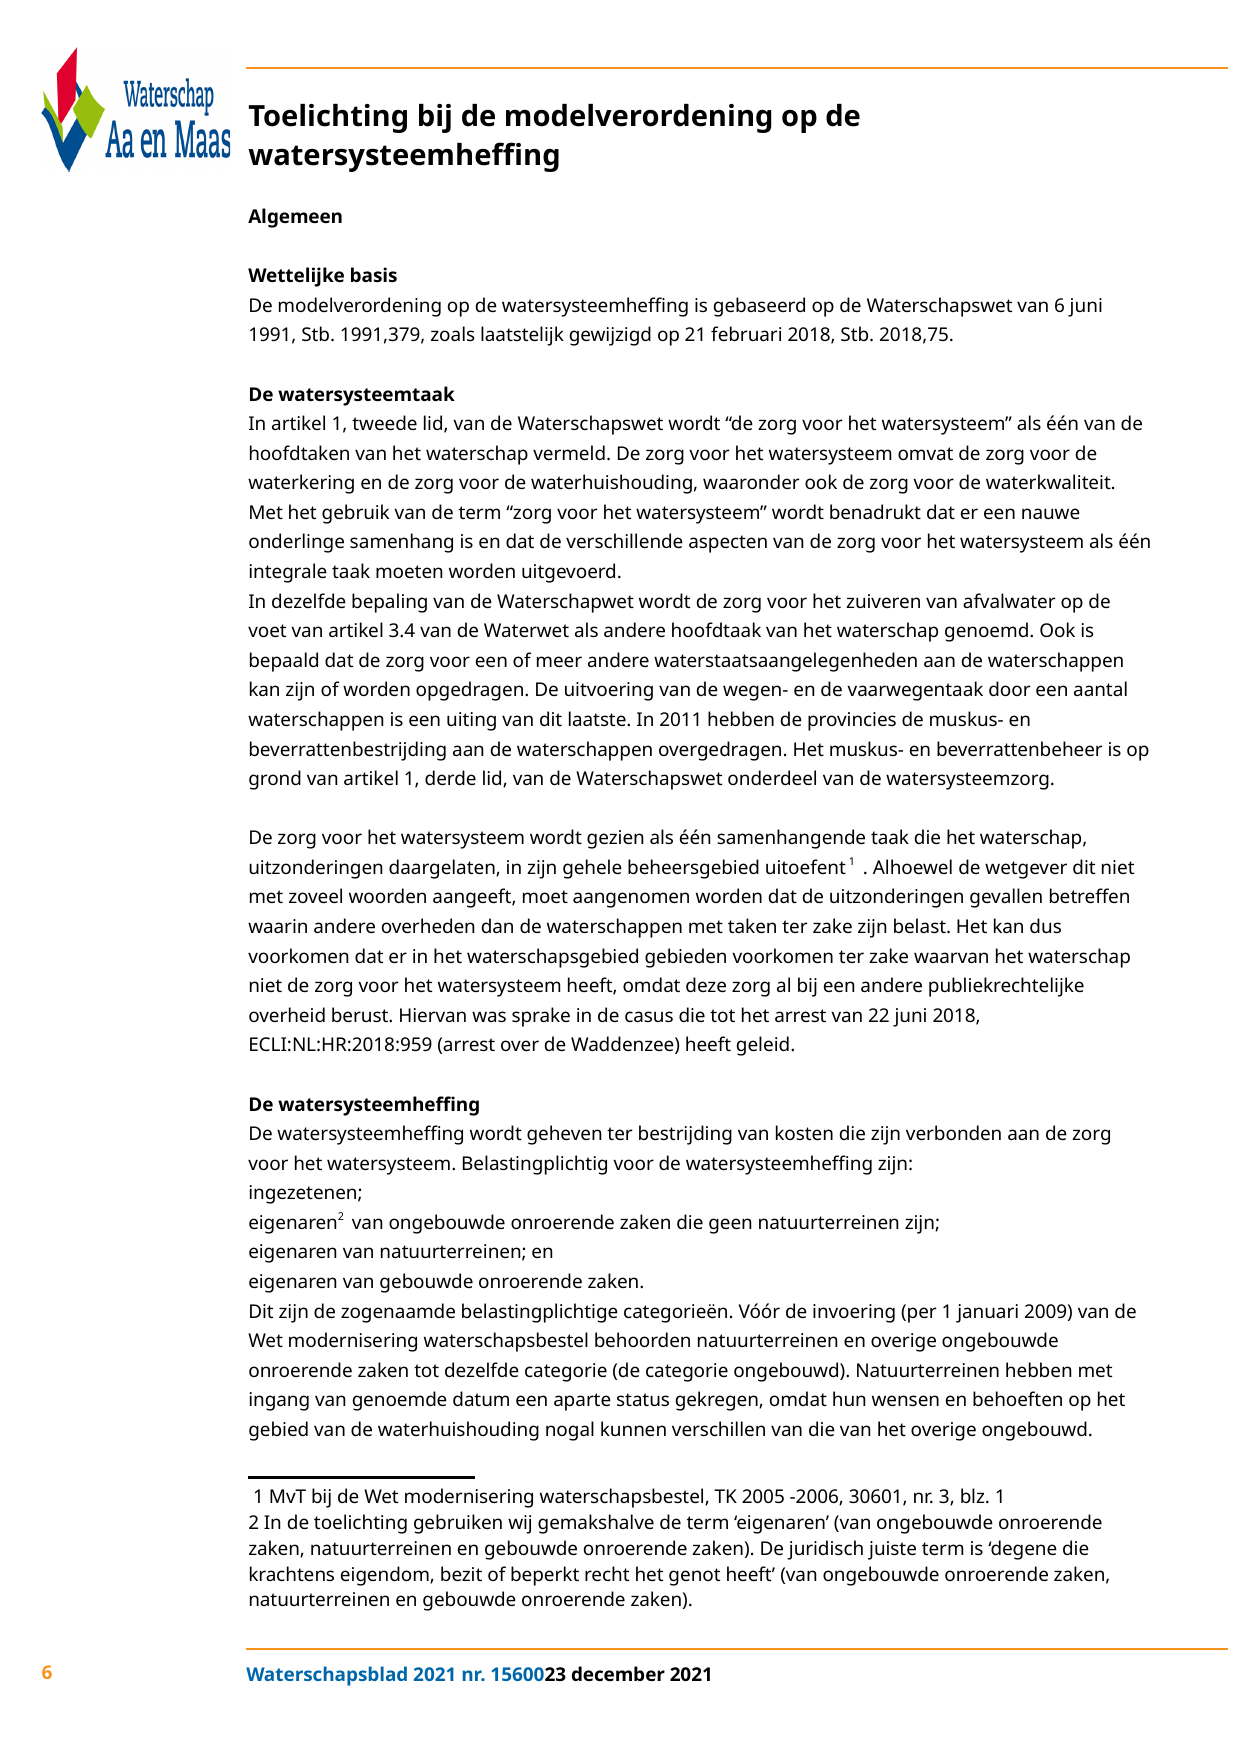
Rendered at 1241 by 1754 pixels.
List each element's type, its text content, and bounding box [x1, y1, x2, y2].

text eigenaren van natuurterreinen; en [248, 1239, 1152, 1264]
text Toelichting bij de modelverordening op de watersysteemheffing [248, 95, 1152, 174]
text In de toelichting gebruiken wij gemakshalve de term ‘eigenaren’ (van ongebouwde onroerende zaken, natuurterreinen en gebouwde onroerende zaken). De juridisch juiste term is ‘degene die krachtens eigendom, bezit of beperkt recht het genot heeft’ (van ongebouwde onroerende zaken, natuurterreinen en gebouwde onroerende zaken). [248, 1509, 1152, 1612]
text Dit zijn de zogenaamde belastingplichtige categorieën. Vóór de invoering (per 1 januari 2009) van de Wet modernisering waterschapsbestel behoorden natuurterreinen en overige ongebouwde onroerende zaken tot dezelfde categorie (de categorie ongebouwd). Natuurterreinen hebben met ingang van genoemde datum een aparte status gekregen, omdat hun wensen en behoeften op het gebied van de waterhuishouding nogal kunnen verschillen van die van het overige ongebouwd. [248, 1298, 1152, 1442]
text In artikel 1, tweede lid, van de Waterschapswet wordt “de zorg voor het watersysteem” als één van de hoofdtaken van het waterschap vermeld. De zorg voor het watersysteem omvat de zorg voor de waterkering en de zorg voor de waterhuishouding, waaronder ook de zorg voor de waterkwaliteit. Met het gebruik van de term “zorg voor het watersysteem” wordt benadrukt dat er een nauwe onderlinge samenhang is en dat de verschillende aspecten van de zorg voor het watersysteem als één integrale taak moeten worden uitgevoerd. [248, 410, 1152, 584]
text MvT bij de Wet modernisering waterschapsbestel, TK 2005 -2006, 30601, nr. 3, blz. 1 [248, 1483, 1152, 1509]
picture [41, 47, 231, 172]
text De zorg voor het watersysteem wordt gezien als één samenhangende taak die het waterschap, uitzonderingen daargelaten, in zijn gehele beheersgebied uitoefent . Alhoewel de wetgever dit niet met zoveel woorden aangeeft, moet aangenomen worden dat de uitzonderingen gevallen betreffen waarin andere overheden dan de waterschappen met taken ter zake zijn belast. Het kan dus voorkomen dat er in het waterschapsgebied gebieden voorkomen ter zake waarvan het waterschap niet de zorg voor het watersysteem heeft, omdat deze zorg al bij een andere publiekrechtelijke overheid berust. Hiervan was sprake in de casus die tot het arrest van 22 juni 2018, ECLI:NL:HR:2018:959 (arrest over de Waddenzee) heeft geleid. [248, 824, 1152, 1057]
text In dezelfde bepaling van de Waterschapwet wordt de zorg voor het zuiveren van afvalwater op de voet van artikel 3.4 van de Waterwet als andere hoofdtaak van het waterschap genoemd. Ook is bepaald dat de zorg voor een of meer andere waterstaatsaangelegenheden aan de waterschappen kan zijn of worden opgedragen. De uitvoering van de wegen- en de vaarwegentaak door een aantal waterschappen is een uiting van dit laatste. In 2011 hebben de provincies de muskus- en beverrattenbestrijding aan de waterschappen overgedragen. Het muskus- en beverrattenbeheer is op grond van artikel 1, derde lid, van de Waterschapswet onderdeel van de watersysteemzorg. [248, 588, 1152, 791]
text De modelverordening op de watersysteemheffing is gebaseerd op de Waterschapswet van 6 juni 1991, Stb. 1991,379, zoals laatstelijk gewijzigd op 21 februari 2018, Stb. 2018,75. [248, 292, 1152, 347]
text eigenaren van gebouwde onroerende zaken. [248, 1268, 1152, 1294]
text De watersysteemheffing [248, 1091, 1152, 1117]
text ingezetenen; [248, 1179, 1152, 1205]
text Algemeen [248, 203, 1152, 229]
text De watersysteemheffing wordt geheven ter bestrijding van kosten die zijn verbonden aan de zorg voor het watersysteem. Belastingplichtig voor de watersysteemheffing zijn: [248, 1120, 1152, 1176]
text eigenaren van ongebouwde onroerende zaken die geen natuurterreinen zijn; [248, 1209, 1152, 1235]
text Wettelijke basis [248, 262, 1152, 288]
text De watersysteemtaak [248, 381, 1152, 407]
